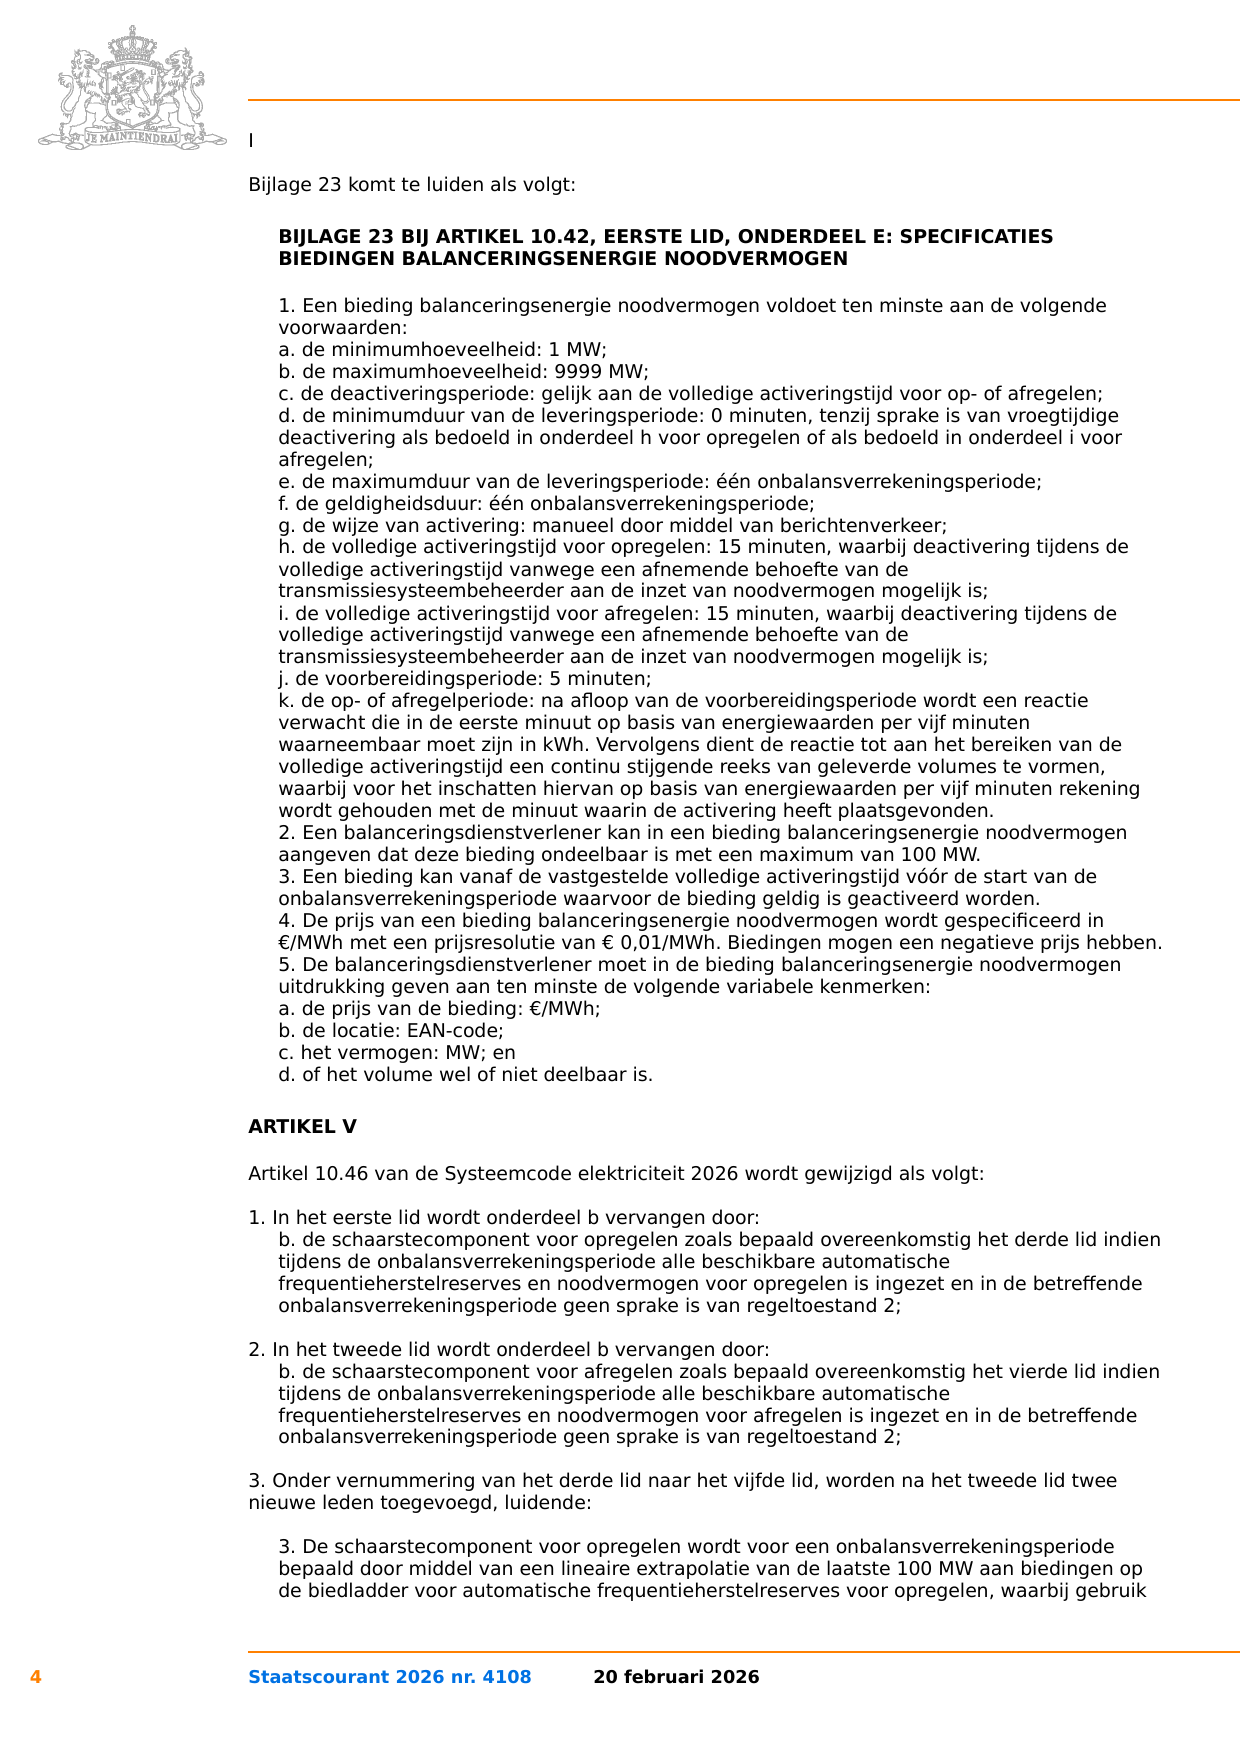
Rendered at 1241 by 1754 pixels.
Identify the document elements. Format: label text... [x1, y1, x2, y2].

text 2. Een balanceringsdienstverlener kan in een bieding balanceringsenergie noodvermogen aangeven dat deze bieding ondeelbaar is met een maximum van 100 MW. [278, 822, 1163, 866]
text 1. Een bieding balanceringsenergie noodvermogen voldoet ten minste aan de volgende voorwaarden: [278, 295, 1163, 339]
text 5. De balanceringsdienstverlener moet in de bieding balanceringsenergie noodvermogen uitdrukking geven aan ten minste de volgende variabele kenmerken: [278, 954, 1163, 998]
picture [38, 25, 227, 150]
text j. de voorbereidingsperiode: 5 minuten; [278, 668, 1163, 690]
text h. de volledige activeringstijd voor opregelen: 15 minuten, waarbij deactivering tijdens de volledige activeringstijd vanwege een afnemende behoefte van de transmissiesysteembeheerder aan de inzet van noodvermogen mogelijk is; [278, 536, 1163, 602]
text f. de geldigheidsduur: één onbalansverrekeningsperiode; [278, 492, 1163, 514]
text 3. Een bieding kan vanaf de vastgestelde volledige activeringstijd vóór de start van de onbalansverrekeningsperiode waarvoor de bieding geldig is geactiveerd worden. [278, 866, 1163, 910]
text Artikel 10.46 van de Systeemcode elektriciteit 2026 wordt gewijzigd als volgt: [248, 1163, 1163, 1185]
text b. de locatie: EAN-code; [278, 1020, 1163, 1042]
text b. de schaarstecomponent voor opregelen zoals bepaald overeenkomstig het derde lid indien tijdens de onbalansverrekeningsperiode alle beschikbare automatische frequentieherstelreserves en noodvermogen voor opregelen is ingezet en in de betreffende onbalansverrekeningsperiode geen sprake is van regeltoestand 2; [278, 1229, 1163, 1317]
text 1. In het eerste lid wordt onderdeel b vervangen door: [248, 1207, 1163, 1229]
text c. het vermogen: MW; en [278, 1042, 1163, 1064]
text a. de minimumhoeveelheid: 1 MW; [278, 339, 1163, 361]
text a. de prijs van de bieding: €/MWh; [278, 998, 1163, 1020]
text i. de volledige activeringstijd voor afregelen: 15 minuten, waarbij deactivering tijdens de volledige activeringstijd vanwege een afnemende behoefte van de transmissiesysteembeheerder aan de inzet van noodvermogen mogelijk is; [278, 602, 1163, 668]
text 2. In het tweede lid wordt onderdeel b vervangen door: [248, 1338, 1163, 1361]
text d. de minimumduur van de leveringsperiode: 0 minuten, tenzij sprake is van vroegtijdige deactivering als bedoeld in onderdeel h voor opregelen of als bedoeld in onderdeel i voor afregelen; [278, 404, 1163, 471]
text d. of het volume wel of niet deelbaar is. [278, 1064, 1163, 1086]
text 3. De schaarstecomponent voor opregelen wordt voor een onbalansverrekeningsperiode bepaald door middel van een lineaire extrapolatie van de laatste 100 MW aan biedingen op de biedladder voor automatische frequentieherstelreserves voor opregelen, waarbij gebruik [278, 1536, 1163, 1602]
text Bijlage 23 komt te luiden als volgt: [248, 174, 1163, 196]
subtitle BIJLAGE 23 BIJ ARTIKEL 10.42, EERSTE LID, ONDERDEEL E: SPECIFICATIES BIEDINGEN BALANCERINGSENERGIE NOODVERMOGEN [278, 226, 1163, 270]
text c. de deactiveringsperiode: gelijk aan de volledige activeringstijd voor op- of afregelen; [278, 383, 1163, 404]
text g. de wijze van activering: manueel door middel van berichtenverkeer; [278, 514, 1163, 536]
subtitle ARTIKEL V [248, 1116, 1163, 1138]
text k. de op- of afregelperiode: na afloop van de voorbereidingsperiode wordt een reactie verwacht die in de eerste minuut op basis van energiewaarden per vijf minuten waarneembaar moet zijn in kWh. Vervolgens dient de reactie tot aan het bereiken van de volledige activeringstijd een continu stijgende reeks van geleverde volumes te vormen, waarbij voor het inschatten hiervan op basis van energiewaarden per vijf minuten rekening wordt gehouden met de minuut waarin de activering heeft plaatsgevonden. [278, 690, 1163, 822]
text I [248, 130, 1163, 152]
text 3. Onder vernummering van het derde lid naar het vijfde lid, worden na het tweede lid twee nieuwe leden toegevoegd, luidende: [248, 1470, 1163, 1514]
text e. de maximumduur van de leveringsperiode: één onbalansverrekeningsperiode; [278, 471, 1163, 492]
text b. de schaarstecomponent voor afregelen zoals bepaald overeenkomstig het vierde lid indien tijdens de onbalansverrekeningsperiode alle beschikbare automatische frequentieherstelreserves en noodvermogen voor afregelen is ingezet en in de betreffende onbalansverrekeningsperiode geen sprake is van regeltoestand 2; [278, 1361, 1163, 1448]
text b. de maximumhoeveelheid: 9999 MW; [278, 361, 1163, 383]
text 4. De prijs van een bieding balanceringsenergie noodvermogen wordt gespecificeerd in €/MWh met een prijsresolutie van € 0,01/MWh. Biedingen mogen een negatieve prijs hebben. [278, 910, 1163, 954]
